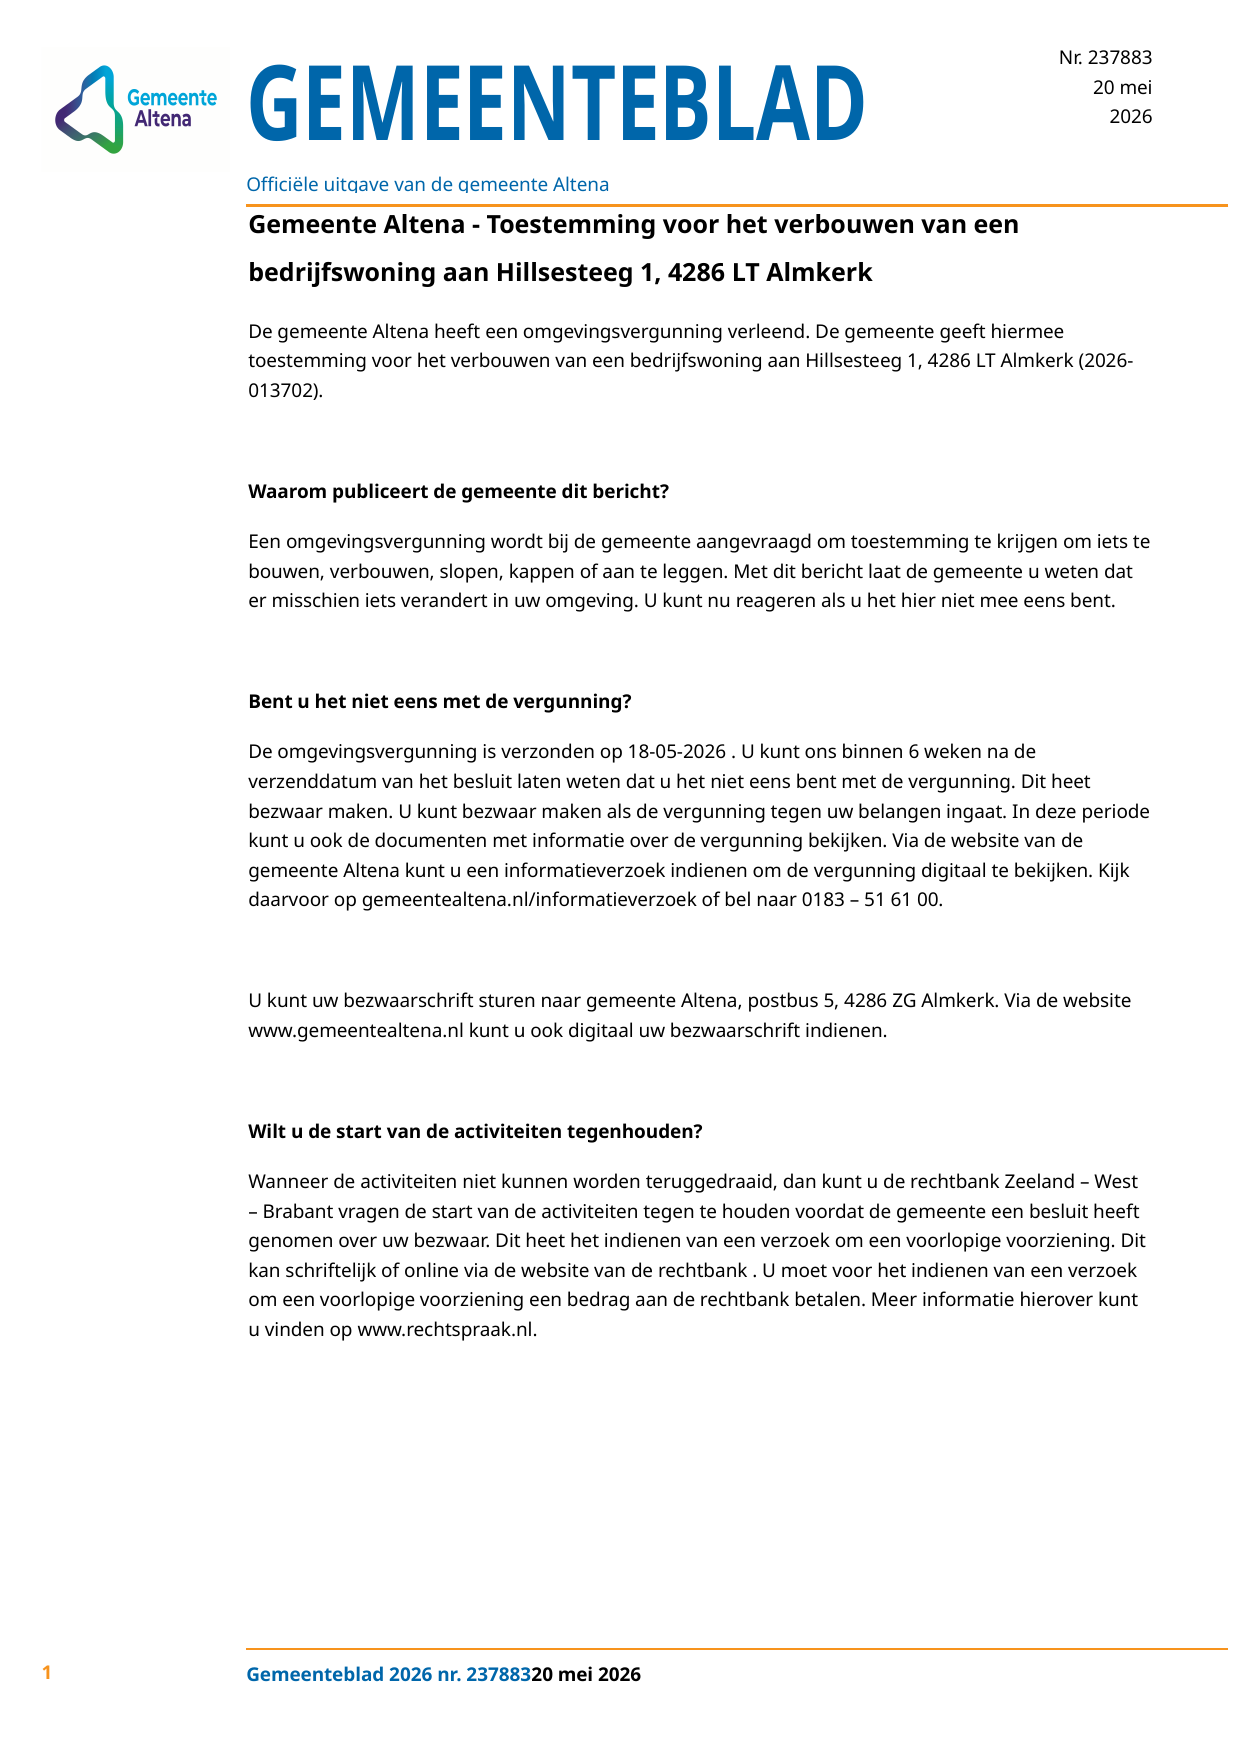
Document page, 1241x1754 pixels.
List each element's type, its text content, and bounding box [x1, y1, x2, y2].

text Een omgevingsvergunning wordt bij de gemeente aangevraagd om toestemming te krijgen om iets te bouwen, verbouwen, slopen, kappen of aan te leggen. Met dit bericht laat de gemeente u weten dat er misschien iets verandert in uw omgeving. U kunt nu reageren als u het hier niet mee eens bent. [248, 528, 1152, 613]
text De gemeente Altena heeft een omgevingsvergunning verleend. De gemeente geeft hiermee toestemming voor het verbouwen van een bedrijfswoning aan Hillsesteeg 1, 4286 LT Almkerk (2026-013702). [248, 318, 1152, 403]
text Wanneer de activiteiten niet kunnen worden teruggedraaid, dan kunt u de rechtbank Zeeland – West – Brabant vragen de start van de activiteiten tegen te houden voordat de gemeente een besluit heeft genomen over uw bezwaar. Dit heet het indienen van een verzoek om een voorlopige voorziening. Dit kan schriftelijk of online via de website van de rechtbank . U moet voor het indienen van een verzoek om een voorlopige voorziening een bedrag aan de rechtbank betalen. Meer informatie hierover kunt u vinden op www.rechtspraak.nl. [248, 1168, 1152, 1342]
text U kunt uw bezwaarschrift sturen naar gemeente Altena, postbus 5, 4286 ZG Almkerk. Via de website www.gemeentealtena.nl kunt u ook digitaal uw bezwaarschrift indienen. [248, 987, 1152, 1043]
text Bent u het niet eens met de vergunning? [248, 688, 1152, 714]
picture [41, 47, 231, 172]
text Waarom publiceert de gemeente dit bericht? [248, 478, 1152, 504]
text De omgevingsvergunning is verzonden op 18-05-2026 . U kunt ons binnen 6 weken na de verzenddatum van het besluit laten weten dat u het niet eens bent met de vergunning. Dit heet bezwaar maken. U kunt bezwaar maken als de vergunning tegen uw belangen ingaat. In deze periode kunt u ook de documenten met informatie over de vergunning bekijken. Via de website van de gemeente Altena kunt u een informatieverzoek indienen om de vergunning digitaal te bekijken. Kijk daarvoor op gemeentealtena.nl/informatieverzoek of bel naar 0183 – 51 61 00. [248, 739, 1152, 912]
text Gemeente Altena - Toestemming voor het verbouwen van een bedrijfswoning aan Hillsesteeg 1, 4286 LT Almkerk [248, 207, 1152, 288]
text Wilt u de start van de activiteiten tegenhouden? [248, 1118, 1152, 1144]
